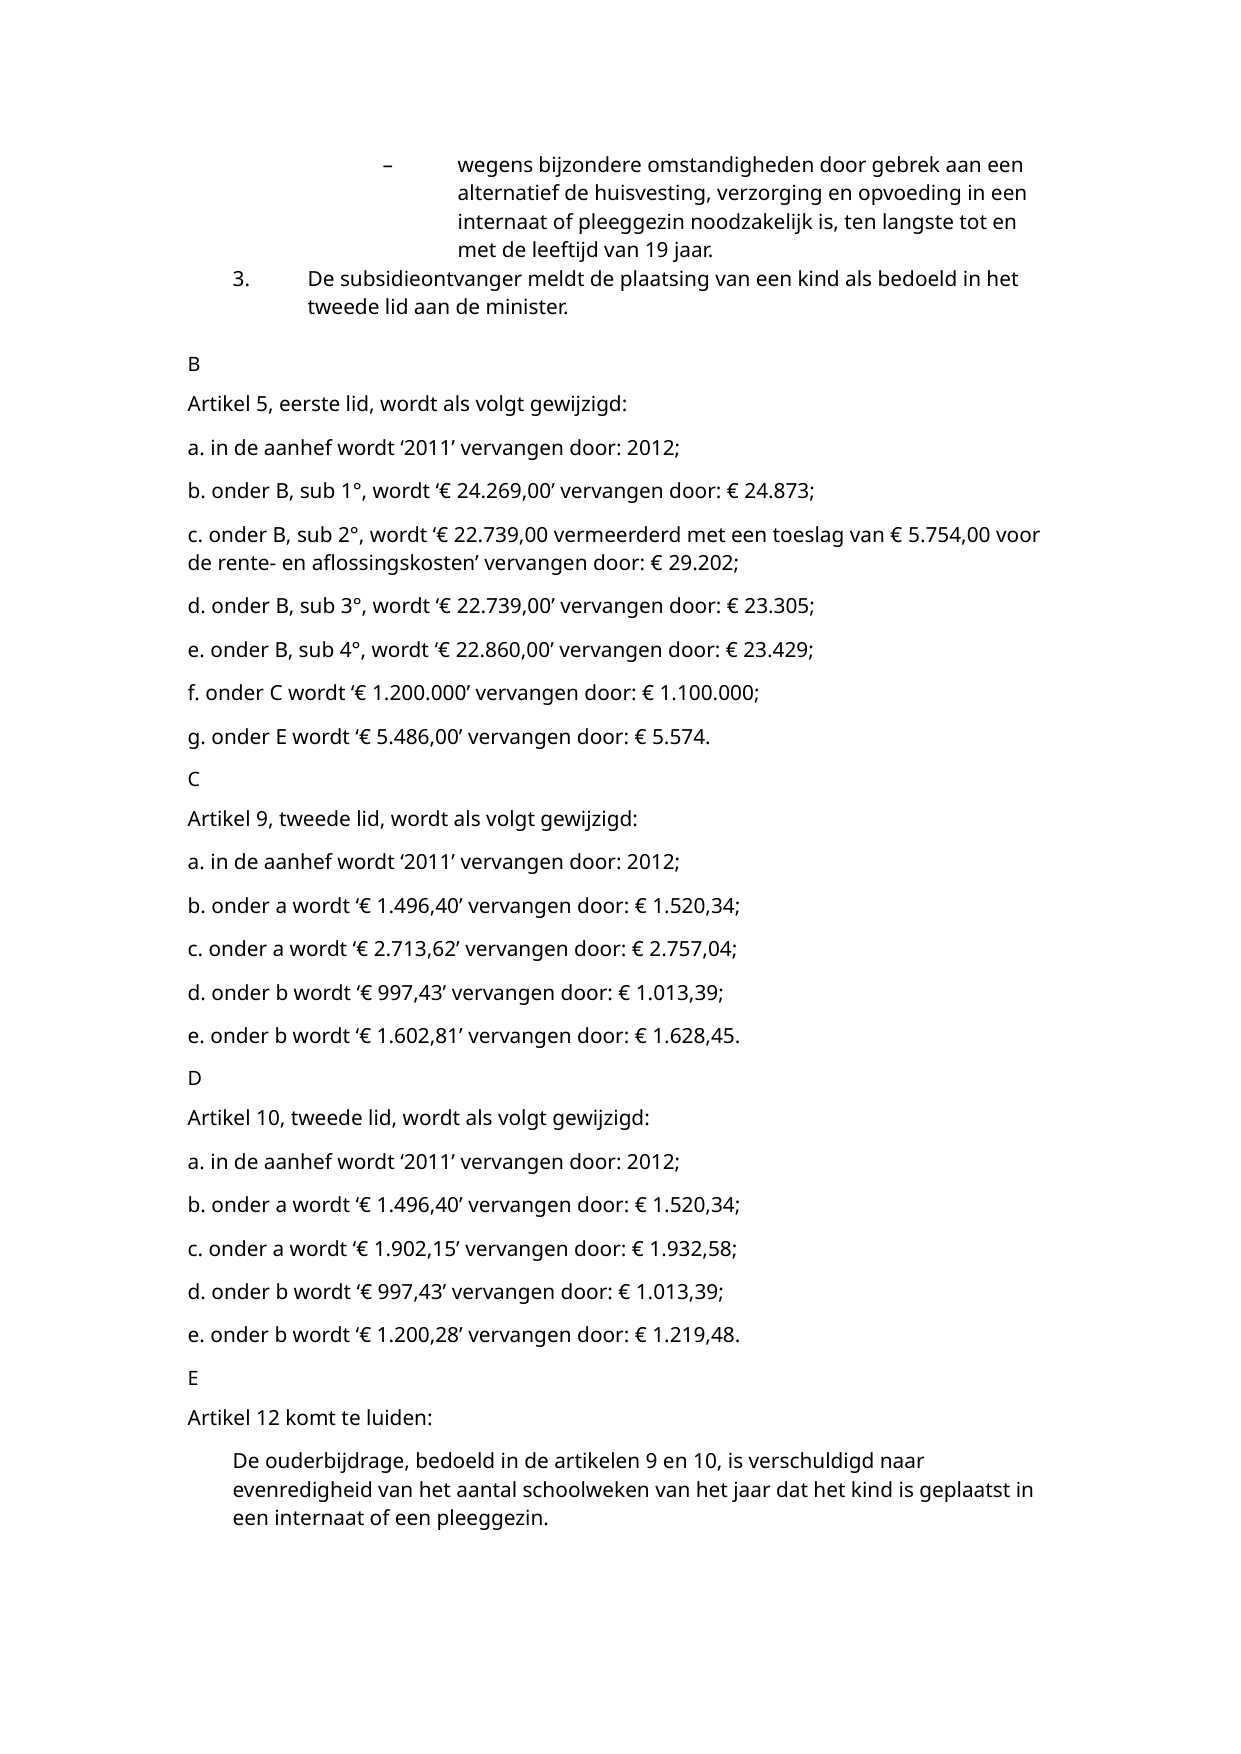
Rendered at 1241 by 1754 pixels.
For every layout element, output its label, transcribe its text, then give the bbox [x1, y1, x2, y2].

text d. onder b wordt ‘€ 997,43’ vervangen door: € 1.013,39; [187, 1277, 1053, 1306]
text d. onder b wordt ‘€ 997,43’ vervangen door: € 1.013,39; [187, 978, 1053, 1006]
text a. in de aanhef wordt ‘2011’ vervangen door: 2012; [187, 433, 1053, 461]
text b. onder a wordt ‘€ 1.496,40’ vervangen door: € 1.520,34; [187, 1190, 1053, 1219]
text e. onder b wordt ‘€ 1.602,81’ vervangen door: € 1.628,45. [187, 1021, 1053, 1050]
text c. onder a wordt ‘€ 1.902,15’ vervangen door: € 1.932,58; [187, 1234, 1053, 1262]
text c. onder B, sub 2°, wordt ‘€ 22.739,00 vermeerderd met een toeslag van € 5.754,00 voor de rente- en aflossingskosten’ vervangen door: € 29.202; [187, 520, 1053, 577]
text b. onder B, sub 1°, wordt ‘€ 24.269,00’ vervangen door: € 24.873; [187, 476, 1053, 505]
text b. onder a wordt ‘€ 1.496,40’ vervangen door: € 1.520,34; [187, 891, 1053, 919]
list De subsidieontvanger meldt de plaatsing van een kind als bedoeld in het tweede lid aan de minister. [232, 264, 1053, 321]
text f. onder C wordt ‘€ 1.200.000’ vervangen door: € 1.100.000; [187, 678, 1053, 707]
text c. onder a wordt ‘€ 2.713,62’ vervangen door: € 2.757,04; [187, 934, 1053, 963]
text De ouderbijdrage, bedoeld in de artikelen 9 en 10, is verschuldigd naar evenredigheid van het aantal schoolweken van het jaar dat het kind is geplaatst in een internaat of een pleeggezin. [232, 1446, 1053, 1532]
text e. onder B, sub 4°, wordt ‘€ 22.860,00’ vervangen door: € 23.429; [187, 635, 1053, 663]
text g. onder E wordt ‘€ 5.486,00’ vervangen door: € 5.574. [187, 722, 1053, 750]
text a. in de aanhef wordt ‘2011’ vervangen door: 2012; [187, 1147, 1053, 1175]
text a. in de aanhef wordt ‘2011’ vervangen door: 2012; [187, 847, 1053, 876]
text Artikel 5, eerste lid, wordt als volgt gewijzigd: [187, 389, 1053, 418]
text Artikel 9, tweede lid, wordt als volgt gewijzigd: [187, 804, 1053, 832]
text e. onder b wordt ‘€ 1.200,28’ vervangen door: € 1.219,48. [187, 1321, 1053, 1349]
text C [187, 765, 1053, 792]
text E [187, 1364, 1053, 1391]
text Artikel 10, tweede lid, wordt als volgt gewijzigd: [187, 1103, 1053, 1132]
list wegens bijzondere omstandigheden door gebrek aan een alternatief de huisvesting, verzorging en opvoeding in een internaat of pleeggezin noodzakelijk is, ten langste tot en met de leeftijd van 19 jaar. [382, 150, 1053, 264]
text D [187, 1065, 1053, 1092]
text d. onder B, sub 3°, wordt ‘€ 22.739,00’ vervangen door: € 23.305; [187, 592, 1053, 620]
text B [187, 351, 1053, 378]
text Artikel 12 komt te luiden: [187, 1403, 1053, 1431]
